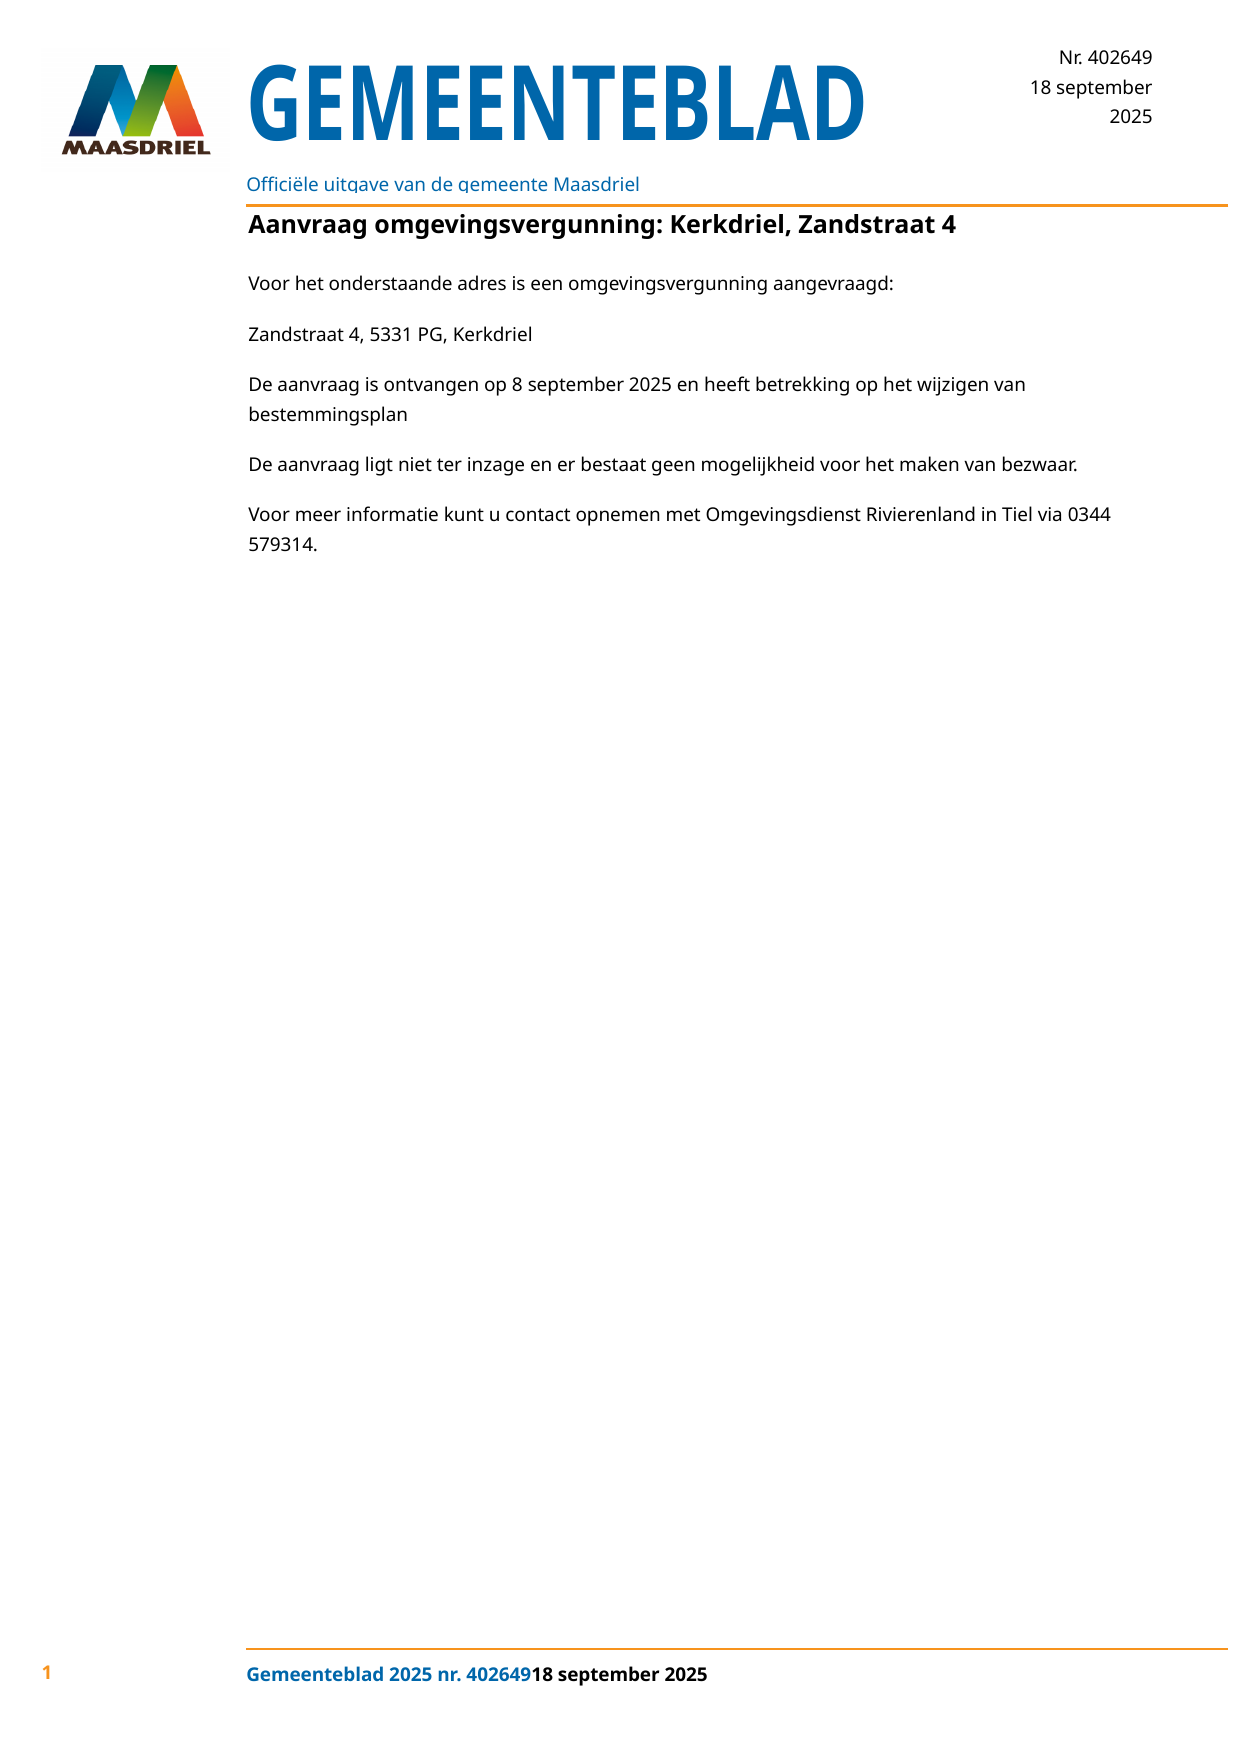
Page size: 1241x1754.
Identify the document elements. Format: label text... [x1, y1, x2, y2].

picture [41, 47, 231, 172]
text De aanvraag is ontvangen op 8 september 2025 en heeft betrekking op het wijzigen van bestemmingsplan [248, 371, 1152, 426]
text De aanvraag ligt niet ter inzage en er bestaat geen mogelijkheid voor het maken van bezwaar. [248, 451, 1152, 477]
text Zandstraat 4, 5331 PG, Kerkdriel [248, 321, 1152, 346]
text Voor meer informatie kunt u contact opnemen met Omgevingsdienst Rivierenland in Tiel via 0344 579314. [248, 502, 1152, 557]
text Aanvraag omgevingsvergunning: Kerkdriel, Zandstraat 4 [248, 207, 1152, 241]
text Voor het onderstaande adres is een omgevingsvergunning aangevraagd: [248, 270, 1152, 296]
